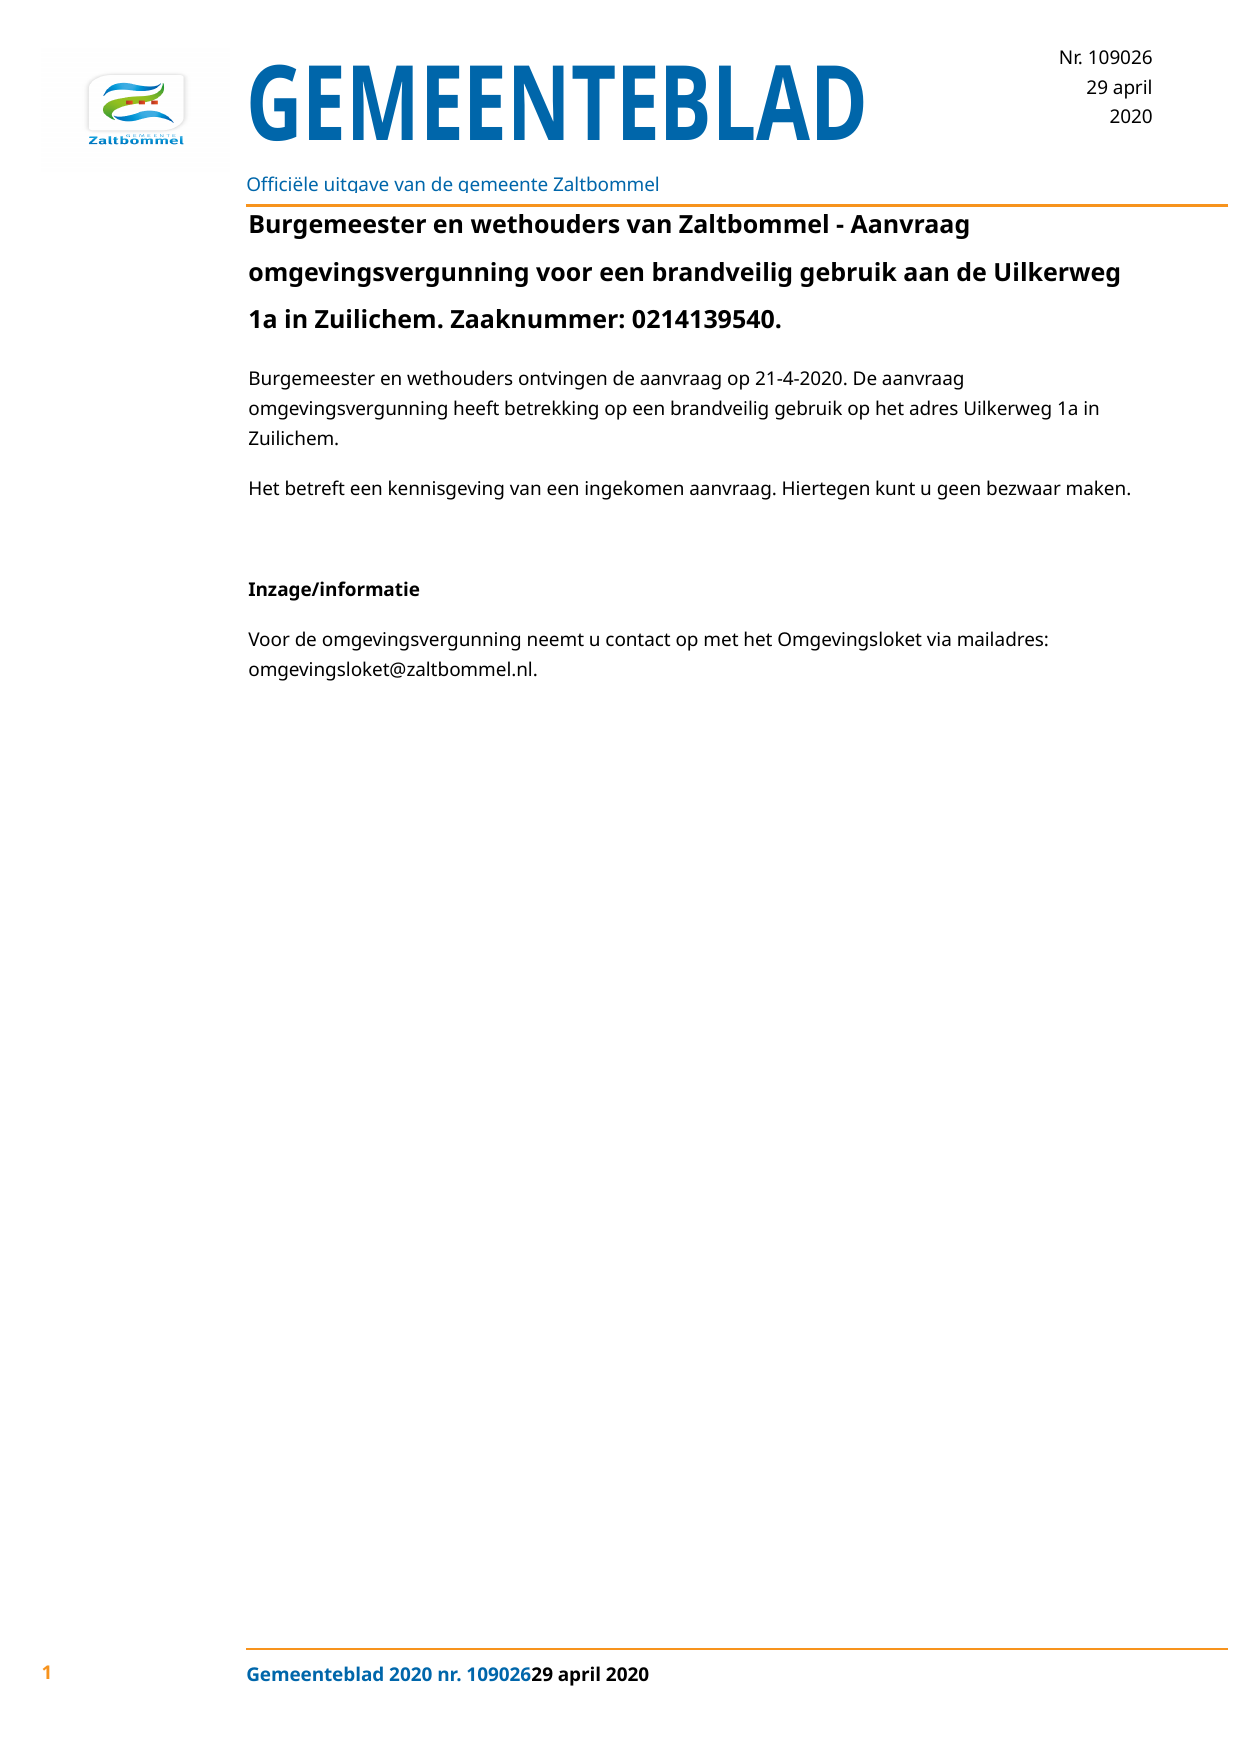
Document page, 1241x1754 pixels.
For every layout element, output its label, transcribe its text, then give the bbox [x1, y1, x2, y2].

text Burgemeester en wethouders ontvingen de aanvraag op 21-4-2020. De aanvraag omgevingsvergunning heeft betrekking op een brandveilig gebruik op het adres Uilkerweg 1a in Zuilichem. [248, 366, 1152, 450]
text Inzage/informatie [248, 576, 1152, 602]
text Het betreft een kennisgeving van een ingekomen aanvraag. Hiertegen kunt u geen bezwaar maken. [248, 475, 1152, 501]
text Voor de omgevingsvergunning neemt u contact op met het Omgevingsloket via mailadres: omgevingsloket@zaltbommel.nl. [248, 626, 1152, 682]
text Burgemeester en wethouders van Zaltbommel - Aanvraag omgevingsvergunning voor een brandveilig gebruik aan de Uilkerweg 1a in Zuilichem. Zaaknummer: 0214139540. [248, 207, 1152, 336]
picture [41, 47, 231, 172]
